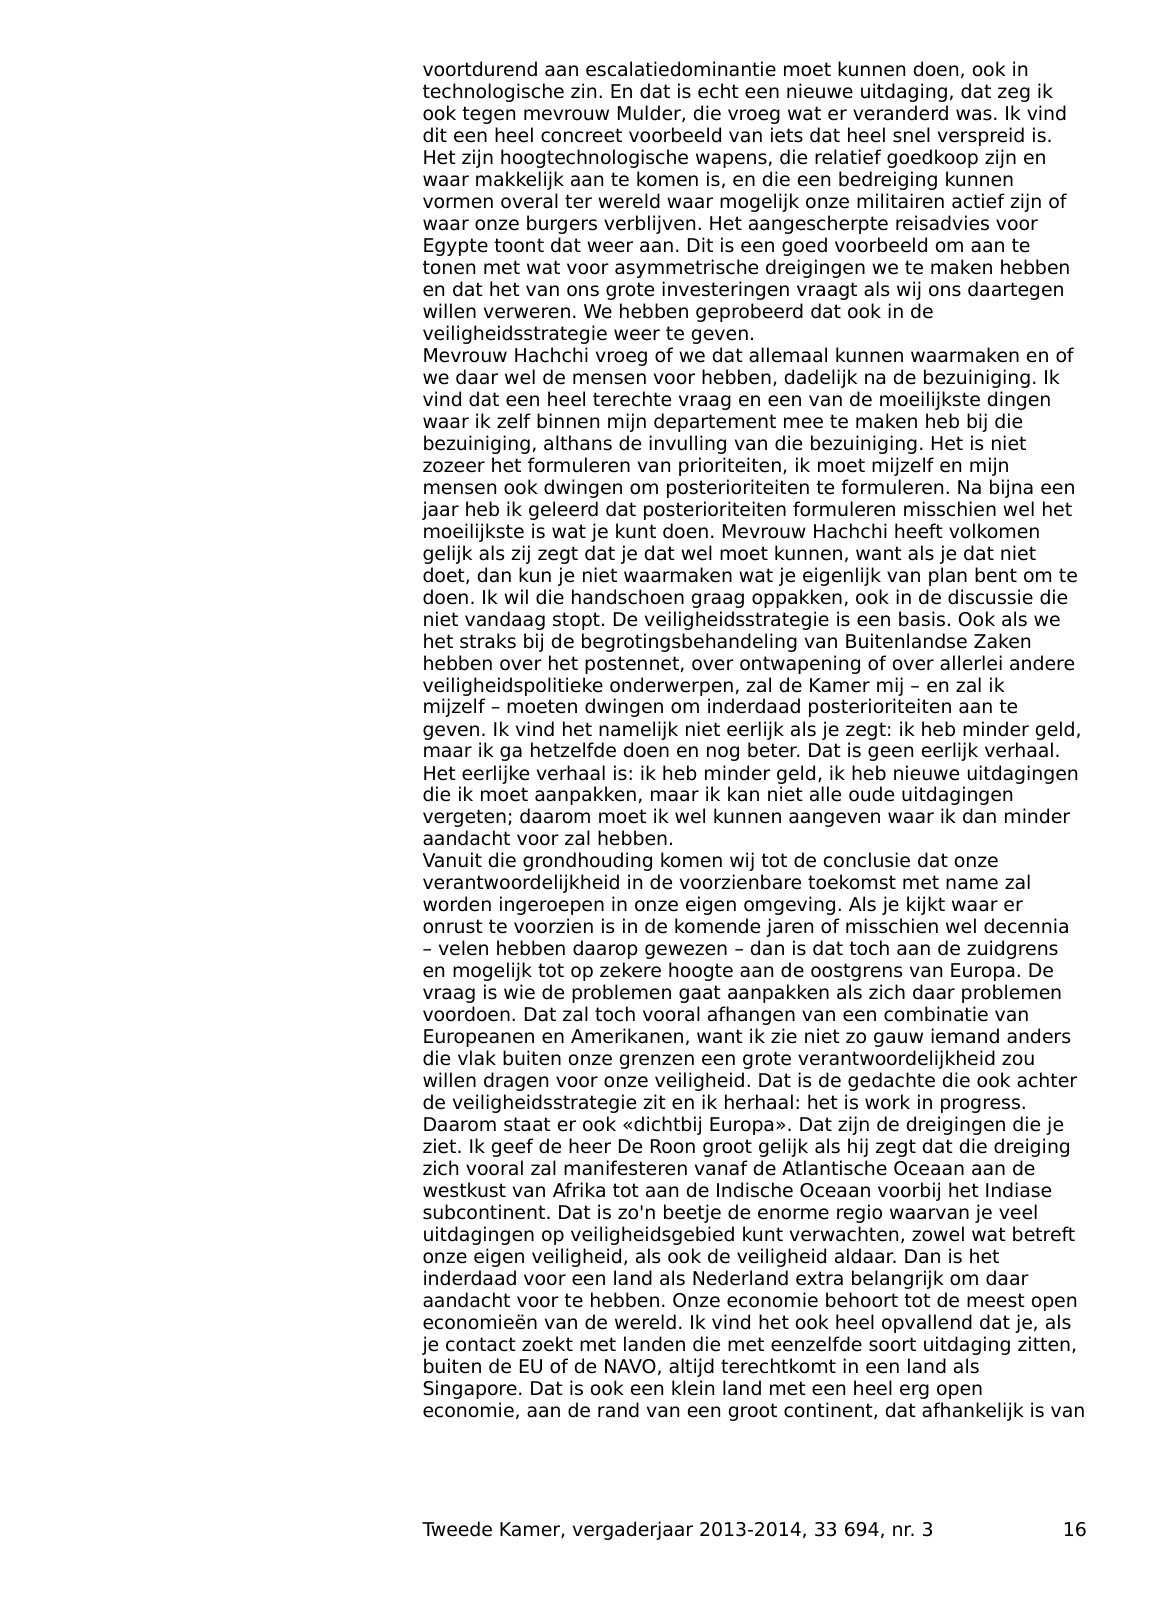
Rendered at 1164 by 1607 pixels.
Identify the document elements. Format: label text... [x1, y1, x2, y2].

text Mevrouw Hachchi vroeg of we dat allemaal kunnen waarmaken en of we daar wel de mensen voor hebben, dadelijk na de bezuiniging. Ik vind dat een heel terechte vraag en een van de moeilijkste dingen waar ik zelf binnen mijn departement mee te maken heb bij die bezuiniging, althans de invulling van die bezuiniging. Het is niet zozeer het formuleren van prioriteiten, ik moet mijzelf en mijn mensen ook dwingen om posterioriteiten te formuleren. Na bijna een jaar heb ik geleerd dat posterioriteiten formuleren misschien wel het moeilijkste is wat je kunt doen. Mevrouw Hachchi heeft volkomen gelijk als zij zegt dat je dat wel moet kunnen, want als je dat niet doet, dan kun je niet waarmaken wat je eigenlijk van plan bent om te doen. Ik wil die handschoen graag oppakken, ook in de discussie die niet vandaag stopt. De veiligheidsstrategie is een basis. Ook als we het straks bij de begrotingsbehandeling van Buitenlandse Zaken hebben over het postennet, over ontwapening of over allerlei andere veiligheidspolitieke onderwerpen, zal de Kamer mij – en zal ik mijzelf – moeten dwingen om inderdaad posterioriteiten aan te geven. Ik vind het namelijk niet eerlijk als je zegt: ik heb minder geld, maar ik ga hetzelfde doen en nog beter. Dat is geen eerlijk verhaal. Het eerlijke verhaal is: ik heb minder geld, ik heb nieuwe uitdagingen die ik moet aanpakken, maar ik kan niet alle oude uitdagingen vergeten; daarom moet ik wel kunnen aangeven waar ik dan minder aandacht voor zal hebben. [422, 345, 1087, 850]
text voortdurend aan escalatiedominantie moet kunnen doen, ook in technologische zin. En dat is echt een nieuwe uitdaging, dat zeg ik ook tegen mevrouw Mulder, die vroeg wat er veranderd was. Ik vind dit een heel concreet voorbeeld van iets dat heel snel verspreid is. Het zijn hoogtechnologische wapens, die relatief goedkoop zijn en waar makkelijk aan te komen is, en die een bedreiging kunnen vormen overal ter wereld waar mogelijk onze militairen actief zijn of waar onze burgers verblijven. Het aangescherpte reisadvies voor Egypte toont dat weer aan. Dit is een goed voorbeeld om aan te tonen met wat voor asymmetrische dreigingen we te maken hebben en dat het van ons grote investeringen vraagt als wij ons daartegen willen verweren. We hebben geprobeerd dat ook in de veiligheidsstrategie weer te geven. [422, 59, 1087, 345]
text Vanuit die grondhouding komen wij tot de conclusie dat onze verantwoordelijkheid in de voorzienbare toekomst met name zal worden ingeroepen in onze eigen omgeving. Als je kijkt waar er onrust te voorzien is in de komende jaren of misschien wel decennia – velen hebben daarop gewezen – dan is dat toch aan de zuidgrens en mogelijk tot op zekere hoogte aan de oostgrens van Europa. De vraag is wie de problemen gaat aanpakken als zich daar problemen voordoen. Dat zal toch vooral afhangen van een combinatie van Europeanen en Amerikanen, want ik zie niet zo gauw iemand anders die vlak buiten onze grenzen een grote verantwoordelijkheid zou willen dragen voor onze veiligheid. Dat is de gedachte die ook achter de veiligheidsstrategie zit en ik herhaal: het is work in progress. Daarom staat er ook «dichtbij Europa». Dat zijn de dreigingen die je ziet. Ik geef de heer De Roon groot gelijk als hij zegt dat die dreiging zich vooral zal manifesteren vanaf de Atlantische Oceaan aan de westkust van Afrika tot aan de Indische Oceaan voorbij het Indiase subcontinent. Dat is zo'n beetje de enorme regio waarvan je veel uitdagingen op veiligheidsgebied kunt verwachten, zowel wat betreft onze eigen veiligheid, als ook de veiligheid aldaar. Dan is het inderdaad voor een land als Nederland extra belangrijk om daar aandacht voor te hebben. Onze economie behoort tot de meest open economieën van de wereld. Ik vind het ook heel opvallend dat je, als je contact zoekt met landen die met eenzelfde soort uitdaging zitten, buiten de EU of de NAVO, altijd terechtkomt in een land als Singapore. Dat is ook een klein land met een heel erg open economie, aan de rand van een groot continent, dat afhankelijk is van [422, 850, 1087, 1422]
